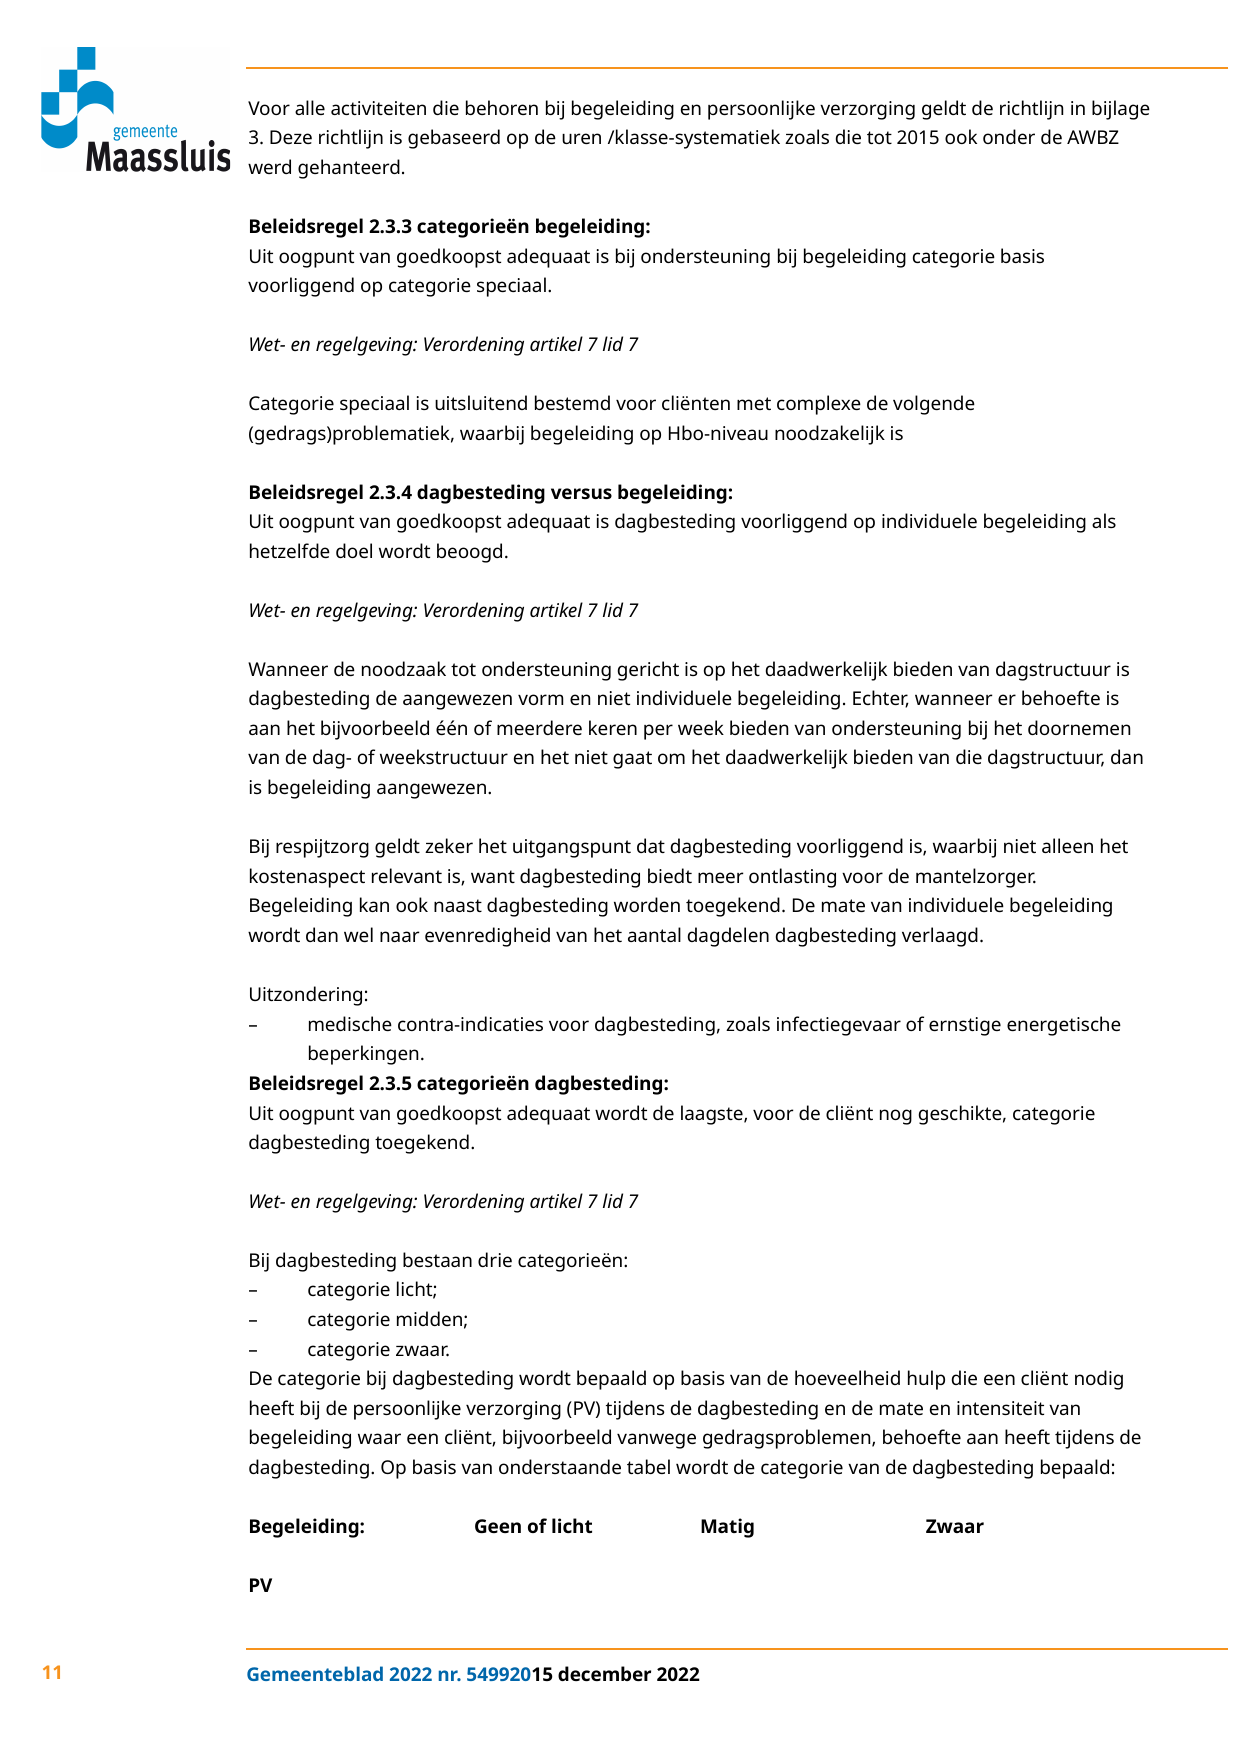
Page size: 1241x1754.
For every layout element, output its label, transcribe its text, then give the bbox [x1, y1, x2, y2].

table_header Beleidsregel 2.3.4 dagbesteding versus begeleiding: Uit oogpunt van goedkoopst adequaat is dagbesteding voorliggend op individuele begeleiding als hetzelfde doel wordt beoogd. Wet- en regelgeving: Verordening artikel 7 lid 7 [248, 479, 1152, 623]
text Begeleiding kan ook naast dagbesteding worden toegekend. De mate van individuele begeleiding wordt dan wel naar evenredigheid van het aantal dagdelen dagbesteding verlaagd. [248, 892, 1152, 948]
list categorie zwaar. [248, 1336, 1152, 1361]
text Categorie speciaal is uitsluitend bestemd voor cliënten met complexe de volgende (gedrags)problematiek, waarbij begeleiding op Hbo-niveau noodzakelijk is [248, 390, 1152, 445]
picture [41, 47, 231, 172]
text De categorie bij dagbesteding wordt bepaald op basis van de hoeveelheid hulp die een cliënt nodig heeft bij de persoonlijke verzorging (PV) tijdens de dagbesteding en de mate en intensiteit van begeleiding waar een cliënt, bijvoorbeeld vanwege gedragsproblemen, behoefte aan heeft tijdens de dagbesteding. Op basis van onderstaande tabel wordt de categorie van de dagbesteding bepaald: [248, 1365, 1152, 1480]
text Uitzondering: [248, 981, 1152, 1007]
text Bij respijtzorg geldt zeker het uitgangspunt dat dagbesteding voorliggend is, waarbij niet alleen het kostenaspect relevant is, want dagbesteding biedt meer ontlasting voor de mantelzorger. [248, 833, 1152, 889]
table_header Beleidsregel 2.3.5 categorieën dagbesteding: Uit oogpunt van goedkoopst adequaat wordt de laagste, voor de cliënt nog geschikte, categorie dagbesteding toegekend. Wet- en regelgeving: Verordening artikel 7 lid 7 [248, 1070, 1152, 1214]
table_header Begeleiding: PV [248, 1513, 474, 1598]
text Voor alle activiteiten die behoren bij begeleiding en persoonlijke verzorging geldt de richtlijn in bijlage 3. Deze richtlijn is gebaseerd op de uren /klasse-systematiek zoals die tot 2015 ook onder de AWBZ werd gehanteerd. [248, 95, 1152, 180]
table_header Geen of licht [474, 1513, 700, 1598]
text Bij dagbesteding bestaan drie categorieën: [248, 1247, 1152, 1273]
table_header Beleidsregel 2.3.3 categorieën begeleiding: Uit oogpunt van goedkoopst adequaat is bij ondersteuning bij begeleiding categorie basis voorliggend op categorie speciaal. Wet- en regelgeving: Verordening artikel 7 lid 7 [248, 213, 1152, 357]
table_header Matig [700, 1513, 926, 1598]
list categorie licht; [248, 1277, 1152, 1302]
table_header Zwaar [926, 1513, 1152, 1598]
text Wanneer de noodzaak tot ondersteuning gericht is op het daadwerkelijk bieden van dagstructuur is dagbesteding de aangewezen vorm en niet individuele begeleiding. Echter, wanneer er behoefte is aan het bijvoorbeeld één of meerdere keren per week bieden van ondersteuning bij het doornemen van de dag- of weekstructuur en het niet gaat om het daadwerkelijk bieden van die dagstructuur, dan is begeleiding aangewezen. [248, 656, 1152, 800]
list categorie midden; [248, 1306, 1152, 1332]
picture [41, 47, 77, 92]
list medische contra-indicaties voor dagbesteding, zoals infectiegevaar of ernstige energetische beperkingen. [248, 1011, 1152, 1066]
